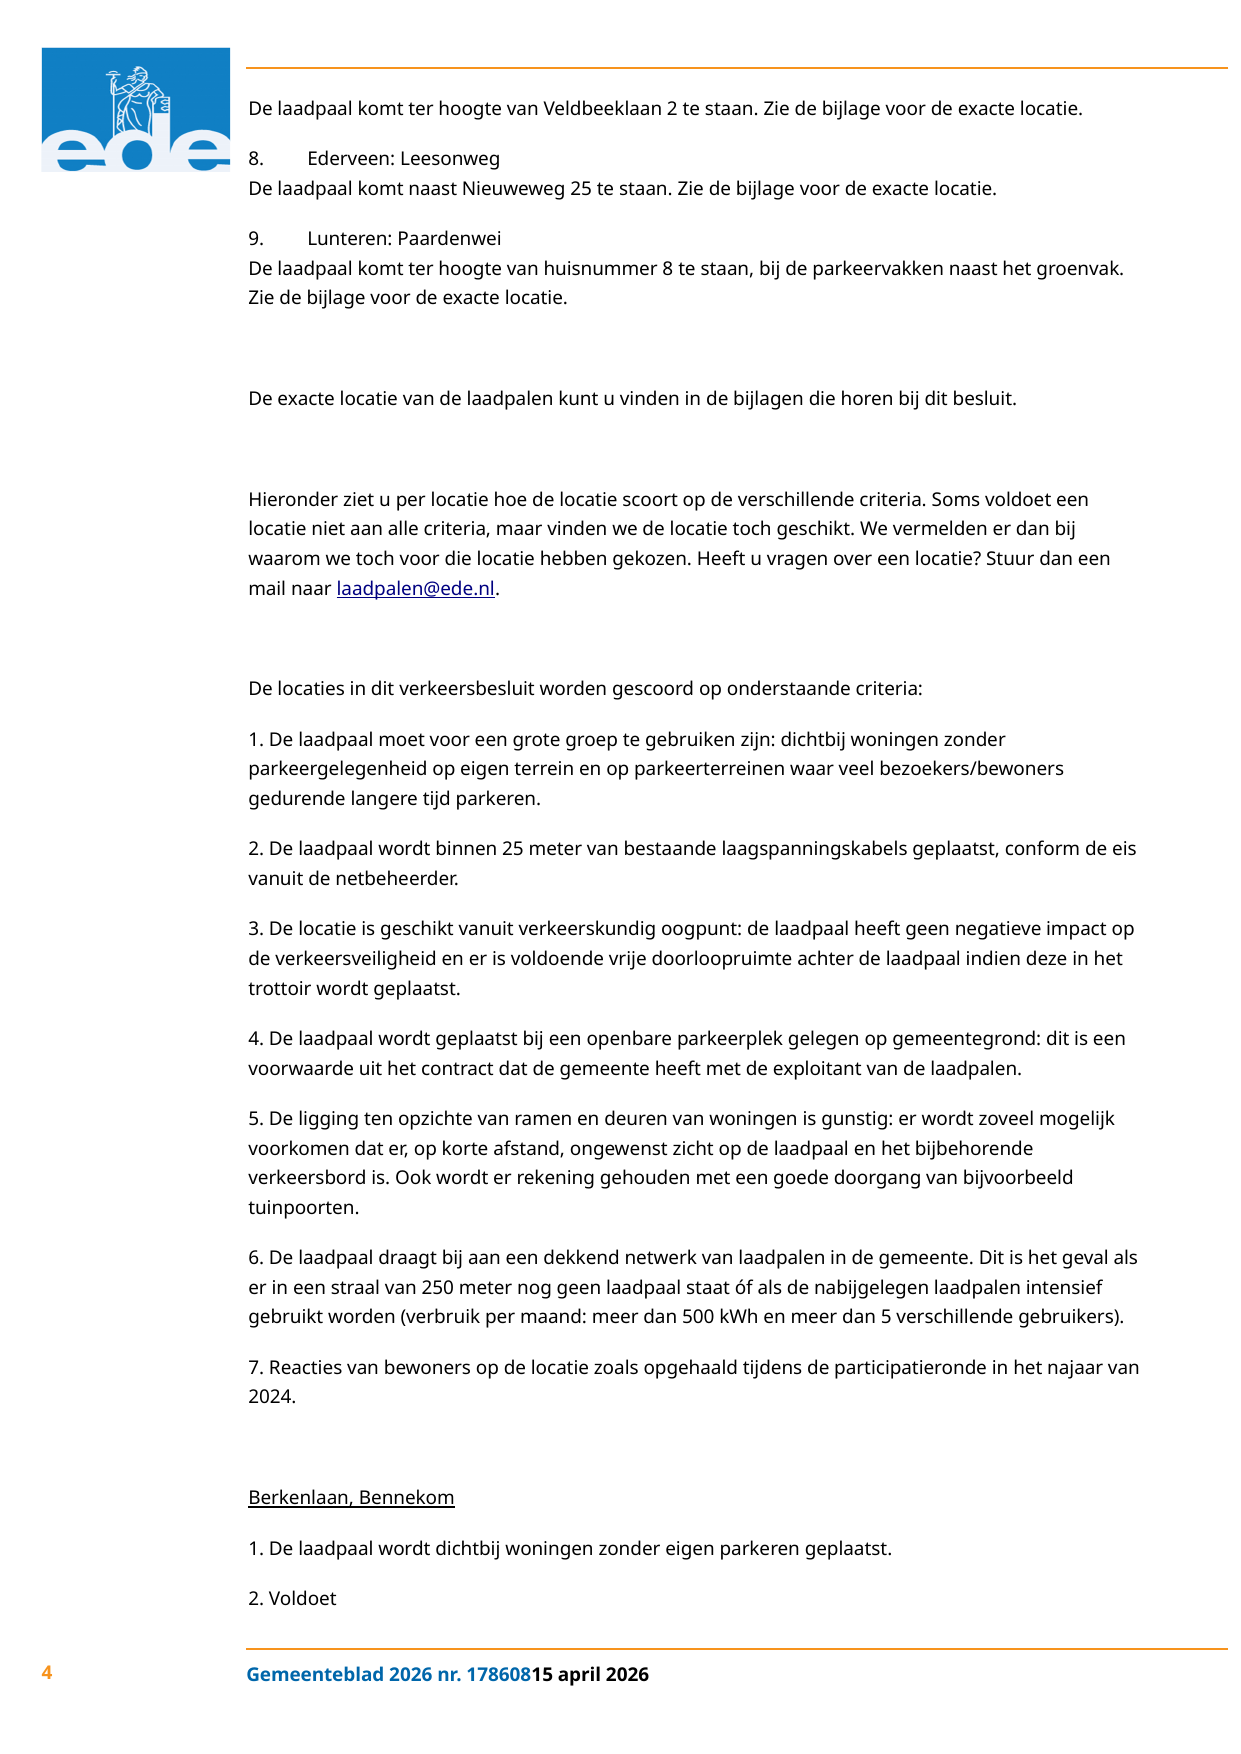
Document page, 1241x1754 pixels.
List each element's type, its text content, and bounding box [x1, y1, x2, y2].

text Hieronder ziet u per locatie hoe de locatie scoort op de verschillende criteria. Soms voldoet een locatie niet aan alle criteria, maar vinden we de locatie toch geschikt. We vermelden er dan bij waarom we toch voor die locatie hebben gekozen. Heeft u vragen over een locatie? Stuur dan een mail naar laadpalen@ede.nl. [248, 486, 1152, 601]
list Ederveen: Leesonweg [248, 145, 1152, 171]
text 2. De laadpaal wordt binnen 25 meter van bestaande laagspanningskabels geplaatst, conform de eis vanuit de netbeheerder. [248, 836, 1152, 891]
list Lunteren: Paardenwei [248, 225, 1152, 251]
text De laadpaal komt ter hoogte van huisnummer 8 te staan, bij de parkeervakken naast het groenvak. Zie de bijlage voor de exacte locatie. [248, 255, 1152, 310]
text De exacte locatie van de laadpalen kunt u vinden in de bijlagen die horen bij dit besluit. [248, 385, 1152, 411]
text Berkenlaan, Bennekom [248, 1484, 1152, 1510]
text 6. De laadpaal draagt bij aan een dekkend netwerk van laadpalen in de gemeente. Dit is het geval als er in een straal van 250 meter nog geen laadpaal staat óf als de nabijgelegen laadpalen intensief gebruikt worden (verbruik per maand: meer dan 500 kWh en meer dan 5 verschillende gebruikers). [248, 1244, 1152, 1329]
picture [41, 47, 231, 172]
text 3. De locatie is geschikt vanuit verkeerskundig oogpunt: de laadpaal heeft geen negatieve impact op de verkeersveiligheid en er is voldoende vrije doorloopruimte achter de laadpaal indien deze in het trottoir wordt geplaatst. [248, 916, 1152, 1001]
text De laadpaal komt naast Nieuweweg 25 te staan. Zie de bijlage voor de exacte locatie. [248, 175, 1152, 201]
text 7. Reacties van bewoners op de locatie zoals opgehaald tijdens de participatieronde in het najaar van 2024. [248, 1354, 1152, 1409]
text 5. De ligging ten opzichte van ramen en deuren van woningen is gunstig: er wordt zoveel mogelijk voorkomen dat er, op korte afstand, ongewenst zicht op de laadpaal en het bijbehorende verkeersbord is. Ook wordt er rekening gehouden met een goede doorgang van bijvoorbeeld tuinpoorten. [248, 1105, 1152, 1220]
text De laadpaal komt ter hoogte van Veldbeeklaan 2 te staan. Zie de bijlage voor de exacte locatie. [248, 95, 1152, 121]
text 1. De laadpaal wordt dichtbij woningen zonder eigen parkeren geplaatst. [248, 1535, 1152, 1561]
text 4. De laadpaal wordt geplaatst bij een openbare parkeerplek gelegen op gemeentegrond: dit is een voorwaarde uit het contract dat de gemeente heeft met de exploitant van de laadpalen. [248, 1025, 1152, 1081]
text De locaties in dit verkeersbesluit worden gescoord op onderstaande criteria: [248, 676, 1152, 701]
text 1. De laadpaal moet voor een grote groep te gebruiken zijn: dichtbij woningen zonder parkeergelegenheid op eigen terrein en op parkeerterreinen waar veel bezoekers/bewoners gedurende langere tijd parkeren. [248, 726, 1152, 811]
text 2. Voldoet [248, 1585, 1152, 1611]
